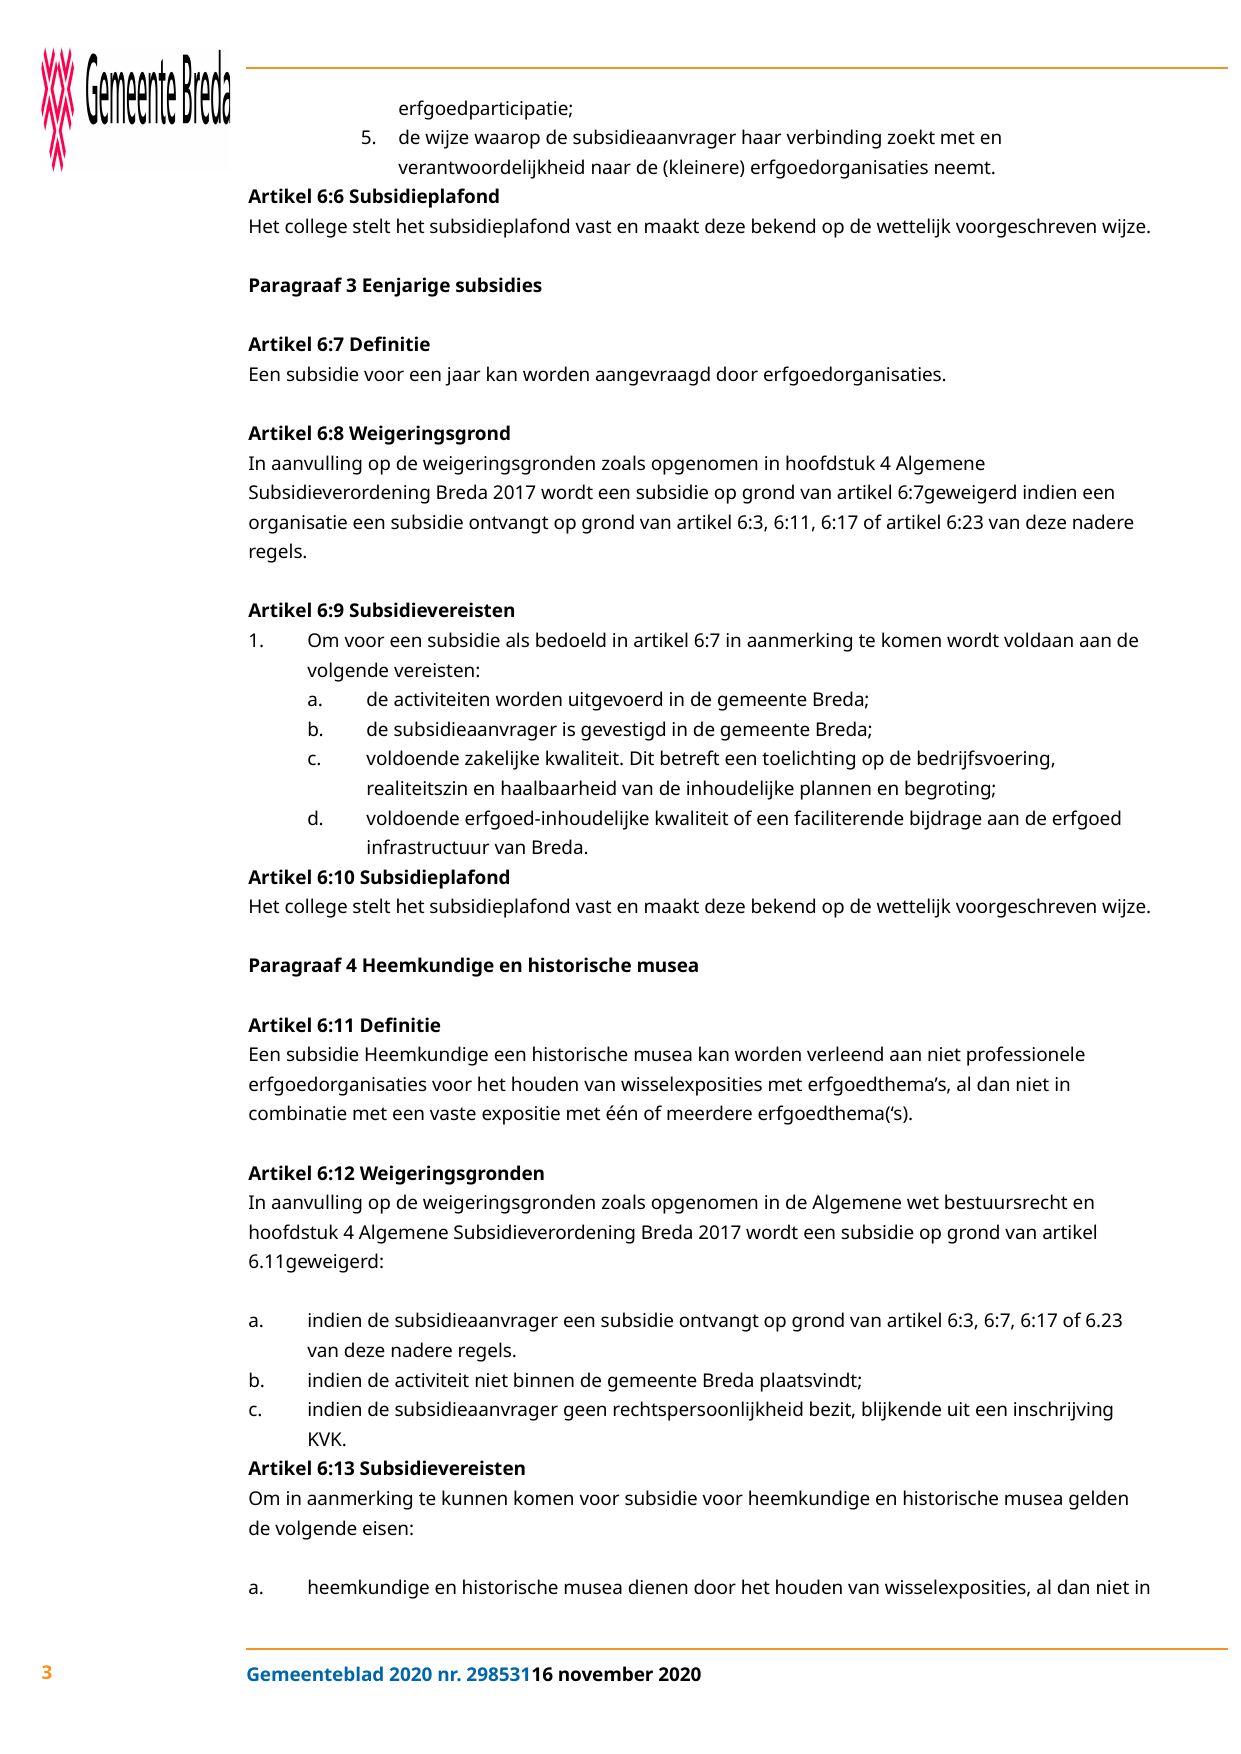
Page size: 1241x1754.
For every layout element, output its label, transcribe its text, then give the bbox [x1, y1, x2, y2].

text Paragraaf 3 Eenjarige subsidies [248, 272, 1152, 298]
list voldoende erfgoed-inhoudelijke kwaliteit of een faciliterende bijdrage aan de erfgoed infrastructuur van Breda. [307, 805, 1152, 860]
text Een subsidie voor een jaar kan worden aangevraagd door erfgoedorganisaties. [248, 361, 1152, 387]
list heemkundige en historische musea dienen door het houden van wisselexposities, al dan niet in [248, 1574, 1152, 1600]
list erfgoedparticipatie; [361, 95, 1152, 121]
text Artikel 6:6 Subsidieplafond [248, 183, 1152, 209]
text Om in aanmerking te kunnen komen voor subsidie voor heemkundige en historische musea gelden de volgende eisen: [248, 1485, 1152, 1541]
text Artikel 6:9 Subsidievereisten [248, 598, 1152, 623]
text In aanvulling op de weigeringsgronden zoals opgenomen in hoofdstuk 4 Algemene Subsidieverordening Breda 2017 wordt een subsidie op grond van artikel 6:7geweigerd indien een organisatie een subsidie ontvangt op grond van artikel 6:3, 6:11, 6:17 of artikel 6:23 van deze nadere regels. [248, 450, 1152, 564]
list indien de activiteit niet binnen de gemeente Breda plaatsvindt; [248, 1367, 1152, 1393]
list indien de subsidieaanvrager geen rechtspersoonlijkheid bezit, blijkende uit een inschrijving KVK. [248, 1396, 1152, 1452]
text Artikel 6:12 Weigeringsgronden [248, 1160, 1152, 1186]
text Paragraaf 4 Heemkundige en historische musea [248, 953, 1152, 978]
list de wijze waarop de subsidieaanvrager haar verbinding zoekt met en verantwoordelijkheid naar de (kleinere) erfgoedorganisaties neemt. [361, 124, 1152, 180]
list indien de subsidieaanvrager een subsidie ontvangt op grond van artikel 6:3, 6:7, 6:17 of 6.23 van deze nadere regels. [248, 1308, 1152, 1363]
text Artikel 6:7 Definitie [248, 331, 1152, 357]
list voldoende zakelijke kwaliteit. Dit betreft een toelichting op de bedrijfsvoering, realiteitszin en haalbaarheid van de inhoudelijke plannen en begroting; [307, 746, 1152, 801]
list de activiteiten worden uitgevoerd in de gemeente Breda; [307, 686, 1152, 712]
text Artikel 6:11 Definitie [248, 1012, 1152, 1038]
text Artikel 6:13 Subsidievereisten [248, 1456, 1152, 1481]
text Het college stelt het subsidieplafond vast en maakt deze bekend op de wettelijk voorgeschreven wijze. [248, 213, 1152, 239]
text Artikel 6:8 Weigeringsgrond [248, 420, 1152, 446]
text Artikel 6:10 Subsidieplafond [248, 864, 1152, 890]
list de subsidieaanvrager is gevestigd in de gemeente Breda; [307, 716, 1152, 742]
text In aanvulling op de weigeringsgronden zoals opgenomen in de Algemene wet bestuursrecht en hoofdstuk 4 Algemene Subsidieverordening Breda 2017 wordt een subsidie op grond van artikel 6.11geweigerd: [248, 1189, 1152, 1274]
list Om voor een subsidie als bedoeld in artikel 6:7 in aanmerking te komen wordt voldaan aan de volgende vereisten: [248, 627, 1152, 683]
picture [41, 47, 231, 172]
text Het college stelt het subsidieplafond vast en maakt deze bekend op de wettelijk voorgeschreven wijze. [248, 893, 1152, 919]
text Een subsidie Heemkundige een historische musea kan worden verleend aan niet professionele erfgoedorganisaties voor het houden van wisselexposities met erfgoedthema’s, al dan niet in combinatie met een vaste expositie met één of meerdere erfgoedthema(‘s). [248, 1041, 1152, 1126]
